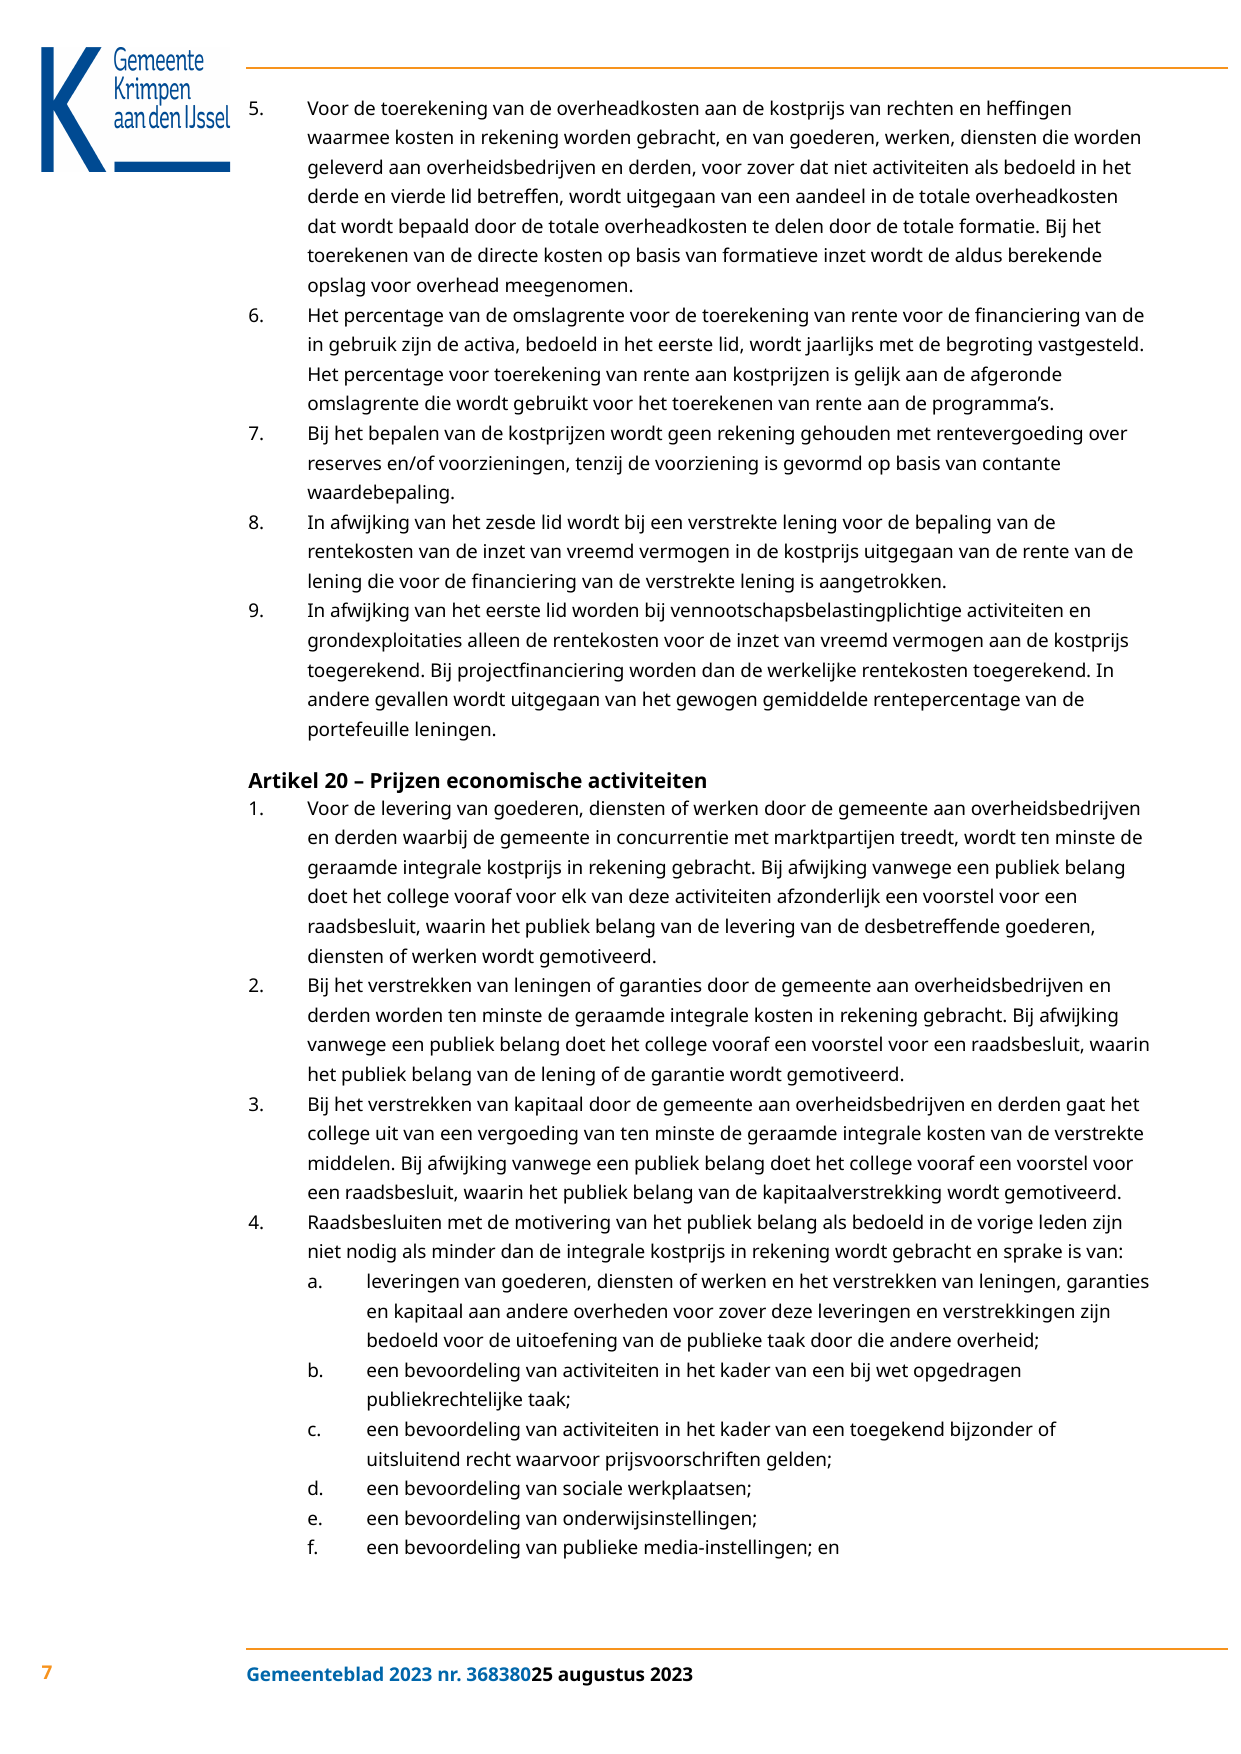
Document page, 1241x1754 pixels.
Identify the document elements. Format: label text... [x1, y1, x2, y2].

list Het percentage van de omslagrente voor de toerekening van rente voor de financiering van de in gebruik zijn de activa, bedoeld in het eerste lid, wordt jaarlijks met de begroting vastgesteld. Het percentage voor toerekening van rente aan kostprijzen is gelijk aan de afgeronde omslagrente die wordt gebruikt voor het toerekenen van rente aan de programma’s. [248, 302, 1152, 416]
picture [41, 47, 231, 172]
list In afwijking van het zesde lid wordt bij een verstrekte lening voor de bepaling van de rentekosten van de inzet van vreemd vermogen in de kostprijs uitgegaan van de rente van de lening die voor de financiering van de verstrekte lening is aangetrokken. [248, 509, 1152, 594]
list Voor de levering van goederen, diensten of werken door de gemeente aan overheidsbedrijven en derden waarbij de gemeente in concurrentie met marktpartijen treedt, wordt ten minste de geraamde integrale kostprijs in rekening gebracht. Bij afwijking vanwege een publiek belang doet het college vooraf voor elk van deze activiteiten afzonderlijk een voorstel voor een raadsbesluit, waarin het publiek belang van de levering van de desbetreffende goederen, diensten of werken wordt gemotiveerd. [248, 795, 1152, 968]
list Bij het verstrekken van kapitaal door de gemeente aan overheidsbedrijven en derden gaat het college uit van een vergoeding van ten minste de geraamde integrale kosten van de verstrekte middelen. Bij afwijking vanwege een publiek belang doet het college vooraf een voorstel voor een raadsbesluit, waarin het publiek belang van de kapitaalverstrekking wordt gemotiveerd. [248, 1091, 1152, 1205]
list een bevoordeling van activiteiten in het kader van een toegekend bijzonder of uitsluitend recht waarvoor prijsvoorschriften gelden; [307, 1416, 1152, 1471]
list In afwijking van het eerste lid worden bij vennootschapsbelastingplichtige activiteiten en grondexploitaties alleen de rentekosten voor de inzet van vreemd vermogen aan de kostprijs toegerekend. Bij projectfinanciering worden dan de werkelijke rentekosten toegerekend. In andere gevallen wordt uitgegaan van het gewogen gemiddelde rentepercentage van de portefeuille leningen. [248, 598, 1152, 742]
list een bevoordeling van sociale werkplaatsen; [307, 1475, 1152, 1501]
list Bij het verstrekken van leningen of garanties door de gemeente aan overheidsbedrijven en derden worden ten minste de geraamde integrale kosten in rekening gebracht. Bij afwijking vanwege een publiek belang doet het college vooraf een voorstel voor een raadsbesluit, waarin het publiek belang van de lening of de garantie wordt gemotiveerd. [248, 972, 1152, 1087]
list Voor de toerekening van de overheadkosten aan de kostprijs van rechten en heffingen waarmee kosten in rekening worden gebracht, en van goederen, werken, diensten die worden geleverd aan overheidsbedrijven en derden, voor zover dat niet activiteiten als bedoeld in het derde en vierde lid betreffen, wordt uitgegaan van een aandeel in de totale overheadkosten dat wordt bepaald door de totale overheadkosten te delen door de totale formatie. Bij het toerekenen van de directe kosten op basis van formatieve inzet wordt de aldus berekende opslag voor overhead meegenomen. [248, 95, 1152, 298]
list een bevoordeling van publieke media-instellingen; en [307, 1534, 1152, 1560]
list Raadsbesluiten met de motivering van het publiek belang als bedoeld in de vorige leden zijn niet nodig als minder dan de integrale kostprijs in rekening wordt gebracht en sprake is van: [248, 1209, 1152, 1264]
list een bevoordeling van onderwijsinstellingen; [307, 1505, 1152, 1531]
list Bij het bepalen van de kostprijzen wordt geen rekening gehouden met rentevergoeding over reserves en/of voorzieningen, tenzij de voorziening is gevormd op basis van contante waardebepaling. [248, 420, 1152, 505]
text Artikel 20 – Prijzen economische activiteiten [248, 766, 1152, 795]
list leveringen van goederen, diensten of werken en het verstrekken van leningen, garanties en kapitaal aan andere overheden voor zover deze leveringen en verstrekkingen zijn bedoeld voor de uitoefening van de publieke taak door die andere overheid; [307, 1268, 1152, 1353]
list een bevoordeling van activiteiten in het kader van een bij wet opgedragen publiekrechtelijke taak; [307, 1357, 1152, 1412]
